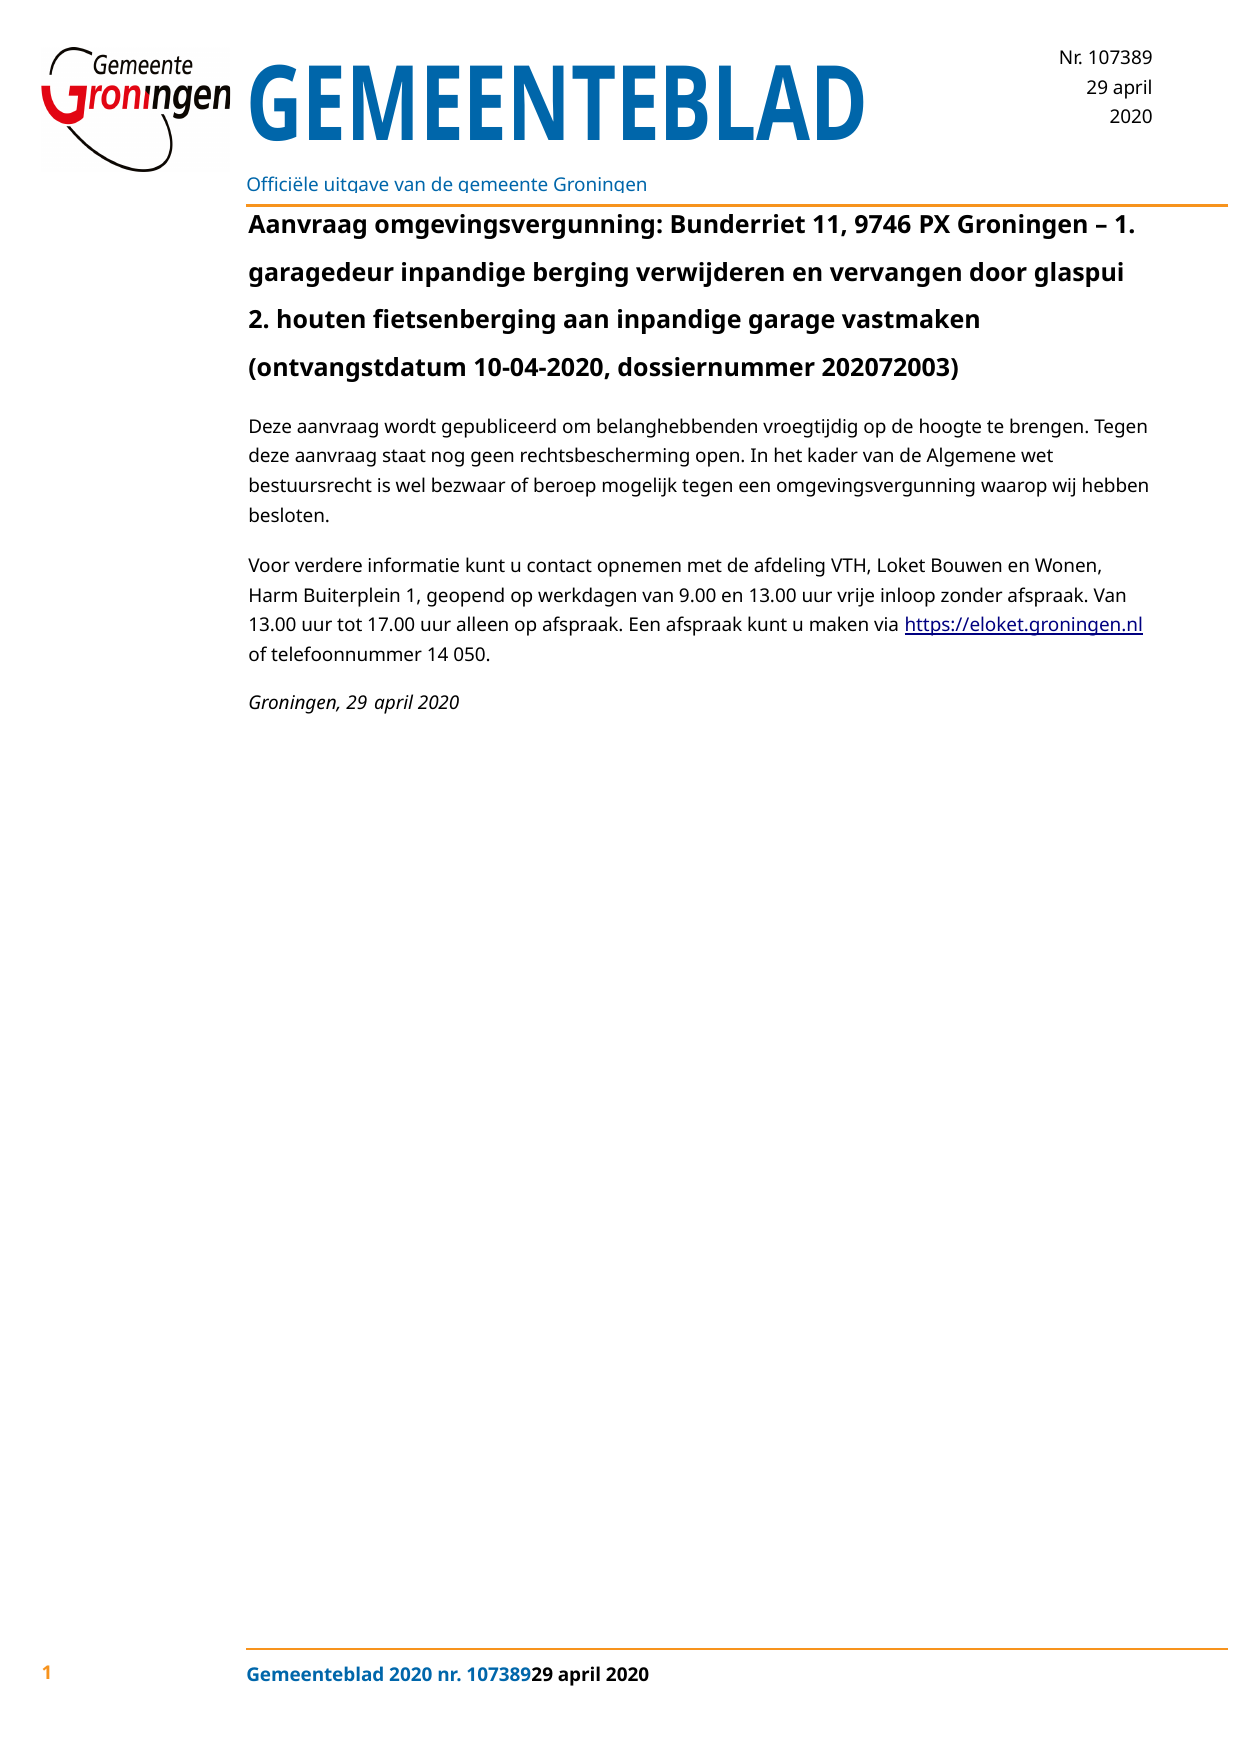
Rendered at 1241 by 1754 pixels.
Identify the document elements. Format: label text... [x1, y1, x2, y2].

text Voor verdere informatie kunt u contact opnemen met de afdeling VTH, Loket Bouwen en Wonen, Harm Buiterplein 1, geopend op werkdagen van 9.00 en 13.00 uur vrije inloop zonder afspraak. Van 13.00 uur tot 17.00 uur alleen op afspraak. Een afspraak kunt u maken via https://eloket.groningen.nl of telefoonnummer 14 050. [248, 552, 1152, 667]
text Deze aanvraag wordt gepubliceerd om belanghebbenden vroegtijdig op de hoogte te brengen. Tegen deze aanvraag staat nog geen rechtsbescherming open. In het kader van de Algemene wet bestuursrecht is wel bezwaar of beroep mogelijk tegen een omgevingsvergunning waarop wij hebben besloten. [248, 413, 1152, 528]
picture [41, 47, 231, 172]
text Aanvraag omgevingsvergunning: Bunderriet 11, 9746 PX Groningen – 1. garagedeur inpandige berging verwijderen en vervangen door glaspui 2. houten fietsenberging aan inpandige garage vastmaken (ontvangstdatum 10-04-2020, dossiernummer 202072003) [248, 207, 1152, 384]
text Groningen, 29 april 2020 [248, 689, 1152, 714]
